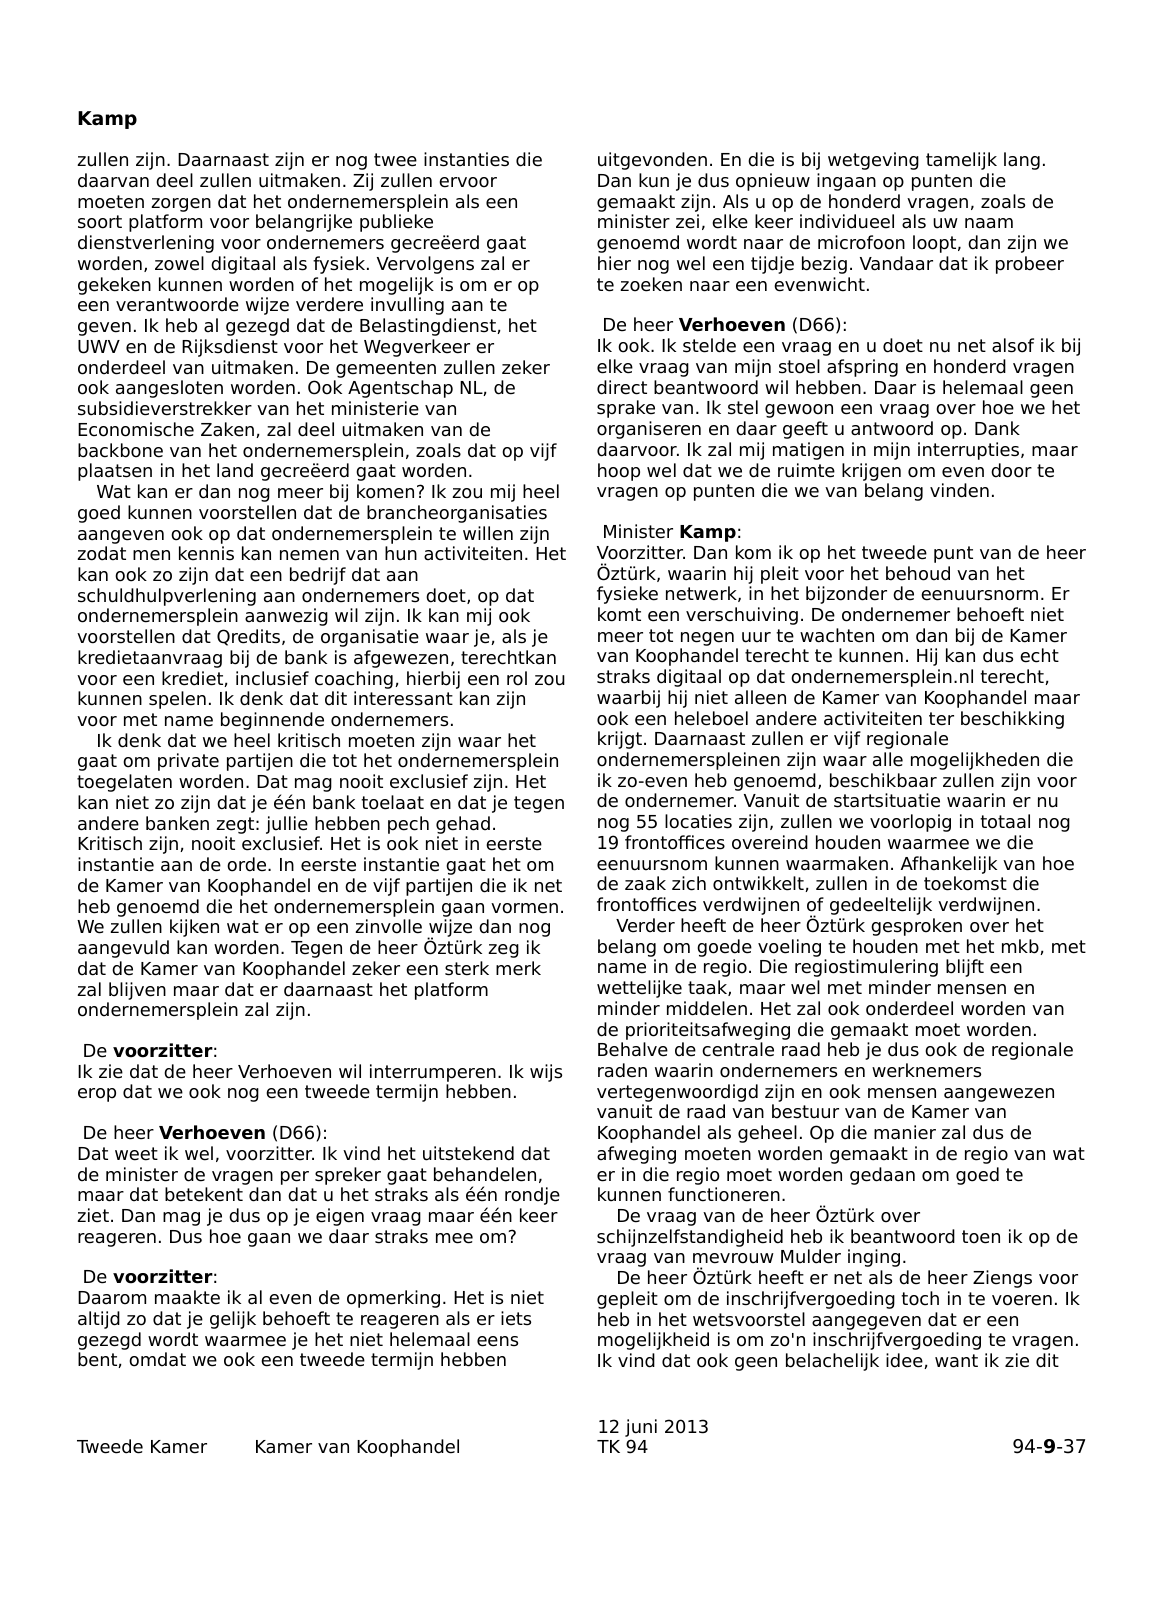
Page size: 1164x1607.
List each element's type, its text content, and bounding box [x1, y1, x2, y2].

text De heer Öztürk heeft er net als de heer Ziengs voor gepleit om de inschrijfvergoeding toch in te voeren. Ik heb in het wetsvoorstel aangegeven dat er een mogelijkheid is om zo'n inschrijfvergoeding te vragen. Ik vind dat ook geen belachelijk idee, want ik zie dit [596, 1268, 1087, 1372]
text Minister Kamp: [596, 522, 1087, 543]
text Ik ook. Ik stelde een vraag en u doet nu net alsof ik bij elke vraag van mijn stoel afspring en honderd vragen direct beantwoord wil hebben. Daar is helemaal geen sprake van. Ik stel gewoon een vraag over hoe we het organiseren en daar geeft u antwoord op. Dank daarvoor. Ik zal mij matigen in mijn interrupties, maar hoop wel dat we de ruimte krijgen om even door te vragen op punten die we van belang vinden. [596, 336, 1087, 502]
text De vraag van de heer Öztürk over schijnzelfstandigheid heb ik beantwoord toen ik op de vraag van mevrouw Mulder inging. [596, 1206, 1087, 1268]
text De voorzitter: [77, 1267, 567, 1288]
text Ik denk dat we heel kritisch moeten zijn waar het gaat om private partijen die tot het ondernemersplein toegelaten worden. Dat mag nooit exclusief zijn. Het kan niet zo zijn dat je één bank toelaat en dat je tegen andere banken zegt: jullie hebben pech gehad. Kritisch zijn, nooit exclusief. Het is ook niet in eerste instantie aan de orde. In eerste instantie gaat het om de Kamer van Koophandel en de vijf partijen die ik net heb genoemd die het ondernemersplein gaan vormen. We zullen kijken wat er op een zinvolle wijze dan nog aangevuld kan worden. Tegen de heer Öztürk zeg ik dat de Kamer van Koophandel zeker een sterk merk zal blijven maar dat er daarnaast het platform ondernemersplein zal zijn. [77, 731, 567, 1021]
text De heer Verhoeven (D66): [596, 315, 1087, 336]
text Dat weet ik wel, voorzitter. Ik vind het uitstekend dat de minister de vragen per spreker gaat behandelen, maar dat betekent dan dat u het straks als één rondje ziet. Dan mag je dus op je eigen vraag maar één keer reageren. Dus hoe gaan we daar straks mee om? [77, 1144, 567, 1247]
text Voorzitter. Dan kom ik op het tweede punt van de heer Öztürk, waarin hij pleit voor het behoud van het fysieke netwerk, in het bijzonder de eenuursnorm. Er komt een verschuiving. De ondernemer behoeft niet meer tot negen uur te wachten om dan bij de Kamer van Koophandel terecht te kunnen. Hij kan dus echt straks digitaal op dat ondernemersplein.nl terecht, waarbij hij niet alleen de Kamer van Koophandel maar ook een heleboel andere activiteiten ter beschikking krijgt. Daarnaast zullen er vijf regionale ondernemerspleinen zijn waar alle mogelijkheden die ik zo-even heb genoemd, beschikbaar zullen zijn voor de ondernemer. Vanuit de startsituatie waarin er nu nog 55 locaties zijn, zullen we voorlopig in totaal nog 19 frontoffices overeind houden waarmee we die eenuursnom kunnen waarmaken. Afhankelijk van hoe de zaak zich ontwikkelt, zullen in de toekomst die frontoffices verdwijnen of gedeeltelijk verdwijnen. [596, 543, 1087, 916]
text Daarom maakte ik al even de opmerking. Het is niet altijd zo dat je gelijk behoeft te reageren als er iets gezegd wordt waarmee je het niet helemaal eens bent, omdat we ook een tweede termijn hebben [77, 1288, 567, 1371]
text Ik zie dat de heer Verhoeven wil interrumperen. Ik wijs erop dat we ook nog een tweede termijn hebben. [77, 1062, 567, 1103]
text zullen zijn. Daarnaast zijn er nog twee instanties die daarvan deel zullen uitmaken. Zij zullen ervoor moeten zorgen dat het ondernemersplein als een soort platform voor belangrijke publieke dienstverlening voor ondernemers gecreëerd gaat worden, zowel digitaal als fysiek. Vervolgens zal er gekeken kunnen worden of het mogelijk is om er op een verantwoorde wijze verdere invulling aan te geven. Ik heb al gezegd dat de Belastingdienst, het UWV en de Rijksdienst voor het Wegverkeer er onderdeel van uitmaken. De gemeenten zullen zeker ook aangesloten worden. Ook Agentschap NL, de subsidieverstrekker van het ministerie van Economische Zaken, zal deel uitmaken van de backbone van het ondernemersplein, zoals dat op vijf plaatsen in het land gecreëerd gaat worden. [77, 150, 567, 482]
text De voorzitter: [77, 1041, 567, 1062]
text Wat kan er dan nog meer bij komen? Ik zou mij heel goed kunnen voorstellen dat de brancheorganisaties aangeven ook op dat ondernemersplein te willen zijn zodat men kennis kan nemen van hun activiteiten. Het kan ook zo zijn dat een bedrijf dat aan schuldhulpverlening aan ondernemers doet, op dat ondernemersplein aanwezig wil zijn. Ik kan mij ook voorstellen dat Qredits, de organisatie waar je, als je kredietaanvraag bij de bank is afgewezen, terechtkan voor een krediet, inclusief coaching, hierbij een rol zou kunnen spelen. Ik denk dat dit interessant kan zijn voor met name beginnende ondernemers. [77, 482, 567, 731]
text Verder heeft de heer Öztürk gesproken over het belang om goede voeling te houden met het mkb, met name in de regio. Die regiostimulering blijft een wettelijke taak, maar wel met minder mensen en minder middelen. Het zal ook onderdeel worden van de prioriteitsafweging die gemaakt moet worden. Behalve de centrale raad heb je dus ook de regionale raden waarin ondernemers en werknemers vertegenwoordigd zijn en ook mensen aangewezen vanuit de raad van bestuur van de Kamer van Koophandel als geheel. Op die manier zal dus de afweging moeten worden gemaakt in de regio van wat er in die regio moet worden gedaan om goed te kunnen functioneren. [596, 916, 1087, 1206]
text De heer Verhoeven (D66): [77, 1123, 567, 1144]
text uitgevonden. En die is bij wetgeving tamelijk lang. Dan kun je dus opnieuw ingaan op punten die gemaakt zijn. Als u op de honderd vragen, zoals de minister zei, elke keer individueel als uw naam genoemd wordt naar de microfoon loopt, dan zijn we hier nog wel een tijdje bezig. Vandaar dat ik probeer te zoeken naar een evenwicht. [596, 150, 1087, 295]
